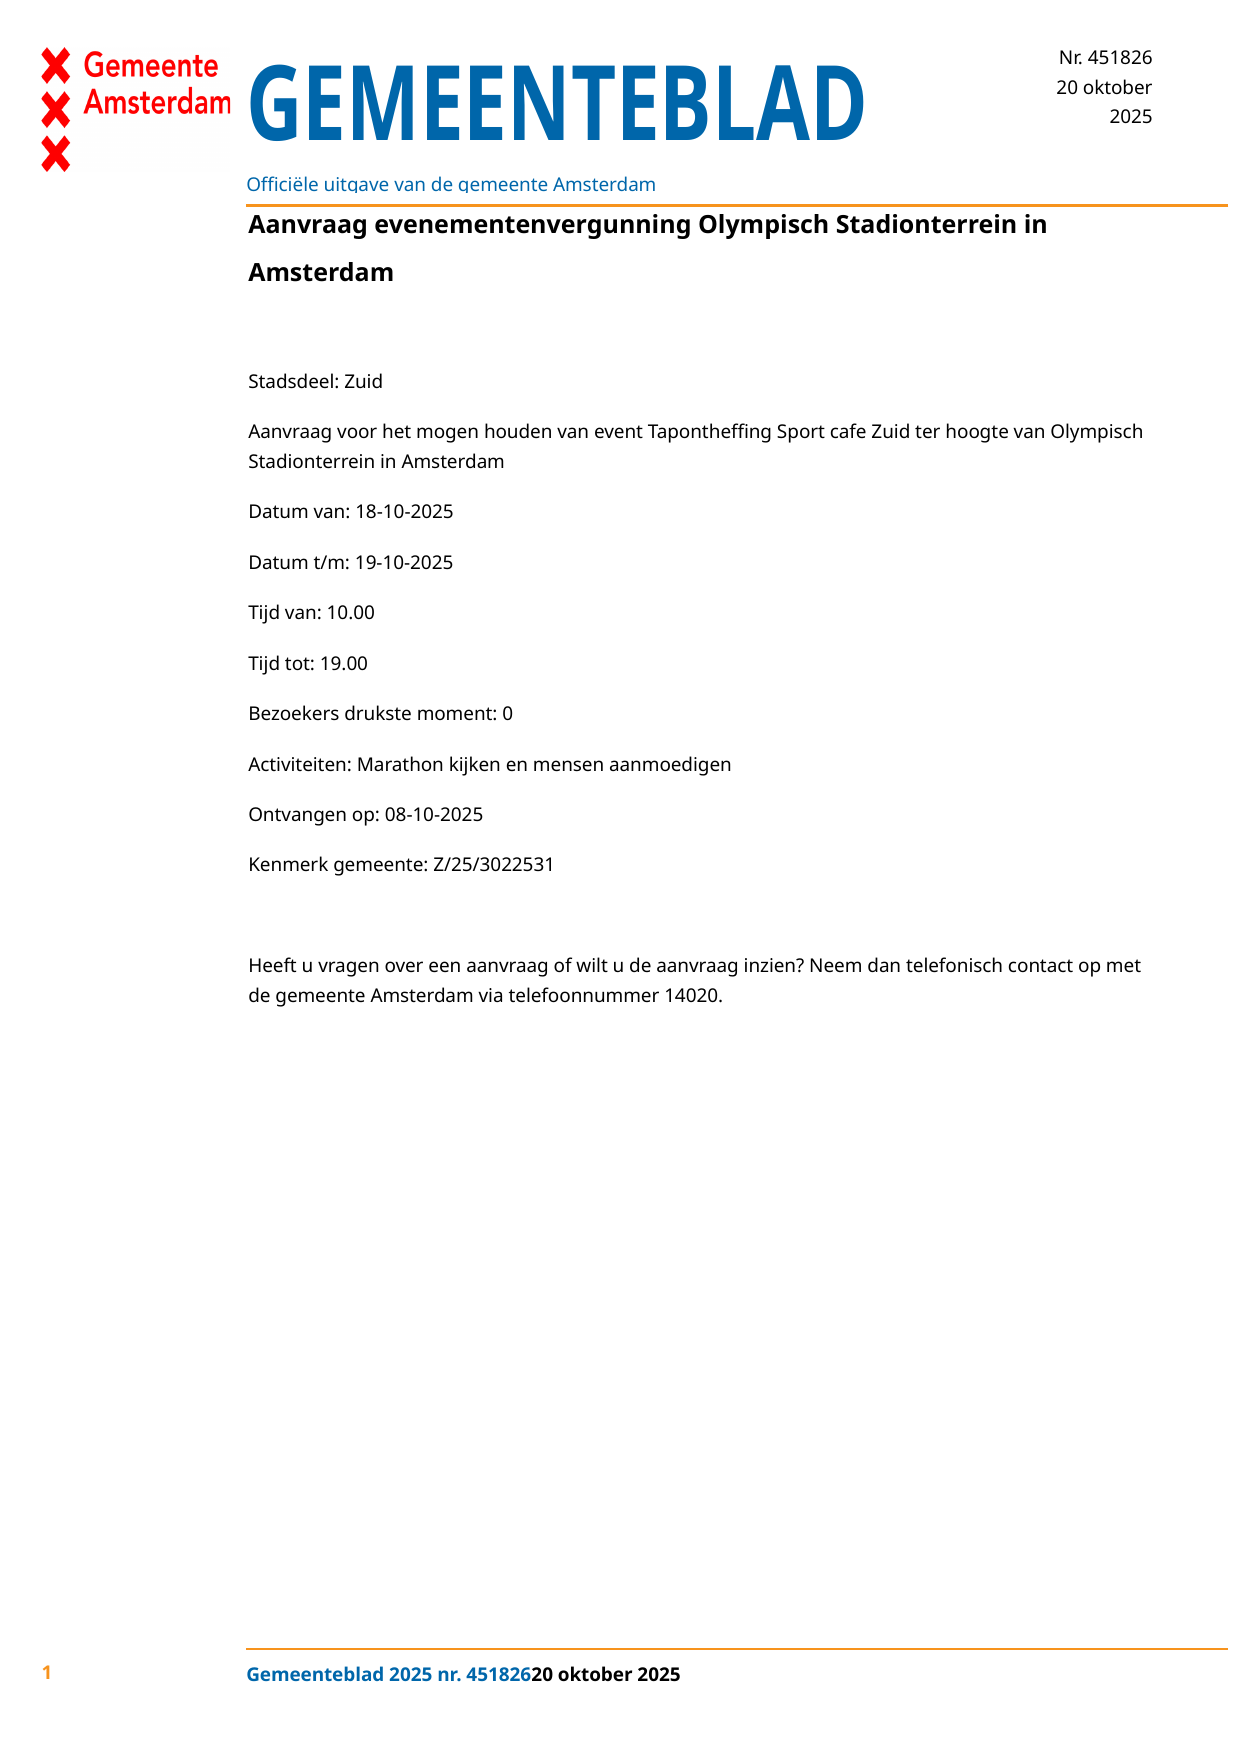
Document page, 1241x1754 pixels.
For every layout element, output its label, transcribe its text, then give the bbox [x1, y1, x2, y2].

text Kenmerk gemeente: Z/25/3022531 [248, 852, 1152, 877]
text Bezoekers drukste moment: 0 [248, 700, 1152, 726]
text Stadsdeel: Zuid [248, 368, 1152, 394]
text Datum t/m: 19-10-2025 [248, 549, 1152, 575]
text Heeft u vragen over een aanvraag of wilt u de aanvraag inzien? Neem dan telefonisch contact op met de gemeente Amsterdam via telefoonnummer 14020. [248, 952, 1152, 1008]
text Tijd tot: 19.00 [248, 650, 1152, 676]
text Activiteiten: Marathon kijken en mensen aanmoedigen [248, 751, 1152, 777]
text Ontvangen op: 08-10-2025 [248, 801, 1152, 827]
text Datum van: 18-10-2025 [248, 499, 1152, 524]
text Tijd van: 10.00 [248, 599, 1152, 625]
text Aanvraag voor het mogen houden van event Tapontheffing Sport cafe Zuid ter hoogte van Olympisch Stadionterrein in Amsterdam [248, 419, 1152, 474]
text Aanvraag evenementenvergunning Olympisch Stadionterrein in Amsterdam [248, 207, 1152, 288]
picture [41, 47, 231, 172]
